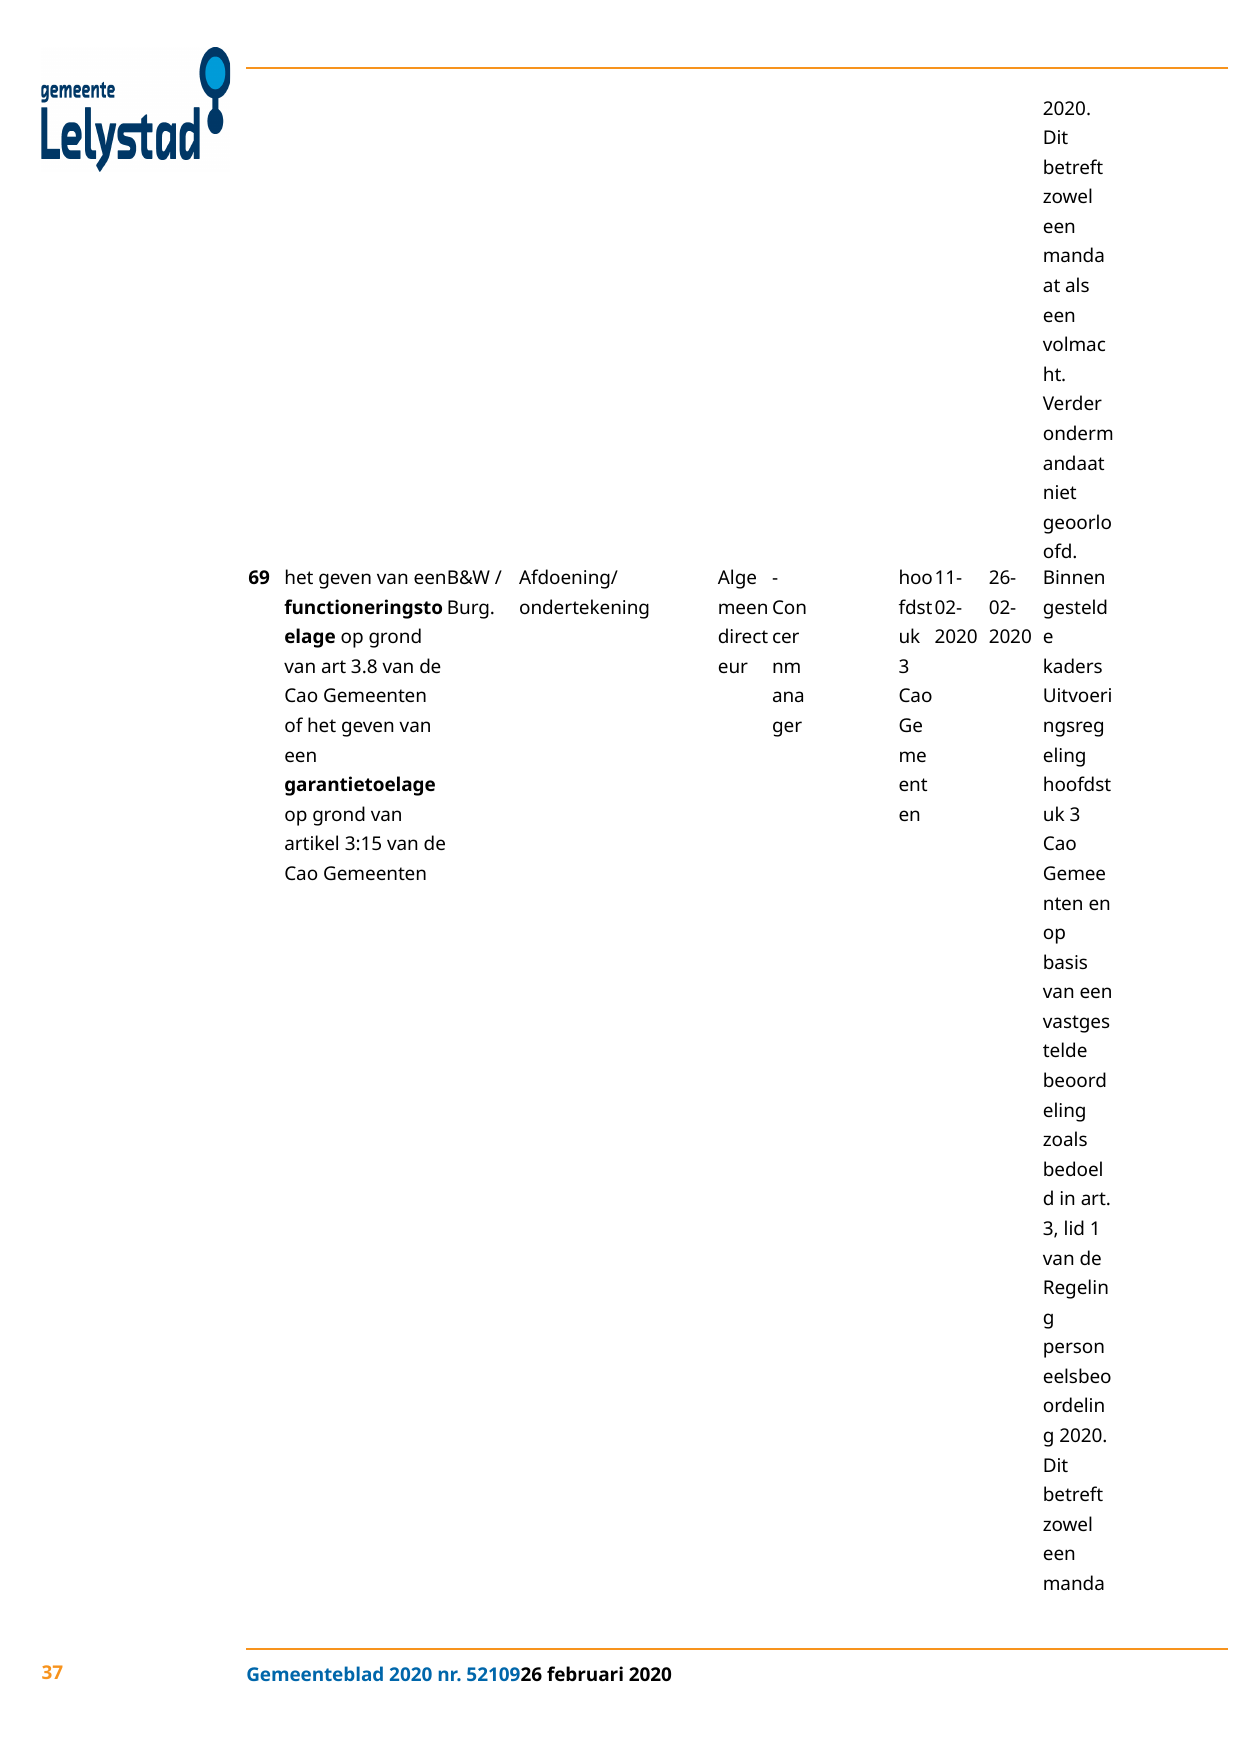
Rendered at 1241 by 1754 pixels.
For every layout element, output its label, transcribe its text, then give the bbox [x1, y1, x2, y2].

table_cell [447, 95, 519, 564]
table_cell [1115, 564, 1152, 1596]
table_cell Afdoening/ondertekening [519, 564, 718, 1596]
table_cell [248, 95, 284, 564]
table_cell 69 [248, 564, 284, 1596]
table_cell 26-02-2020 [989, 564, 1043, 1596]
table_cell 2020. Dit betreft zowel een mandaat als een volmacht. Verder ondermandaat niet geoorloofd. [1043, 95, 1115, 564]
table_cell [772, 95, 808, 564]
table_cell [519, 95, 718, 564]
table_cell - Concernmanager [772, 564, 808, 1596]
picture [41, 47, 231, 172]
table_cell [989, 95, 1043, 564]
table_cell [808, 564, 898, 1596]
table_cell B&W / Burg. [447, 564, 519, 1596]
table_cell Binnen gestelde kaders Uitvoeringsregeling hoofdstuk 3 Cao Gemeenten en op basis van een vastgestelde beoordeling zoals bedoeld in art. 3, lid 1 van de Regeling personeelsbeoordeling 2020. Dit betreft zowel een manda [1043, 564, 1115, 1596]
table_cell [1115, 95, 1152, 564]
table_cell [808, 95, 898, 564]
table_cell hoofdstuk 3 Cao Gemeenten [898, 564, 934, 1596]
table_cell [934, 95, 988, 564]
table_cell [284, 95, 447, 564]
table_cell [718, 95, 772, 564]
table_cell het geven van een functioneringstoelage op grond van art 3.8 van de Cao Gemeenten of het geven van een garantietoelage op grond van artikel 3:15 van de Cao Gemeenten [284, 564, 447, 1596]
table_cell Algemeen directeur [718, 564, 772, 1596]
table_cell 11-02-2020 [934, 564, 988, 1596]
table_cell [898, 95, 934, 564]
